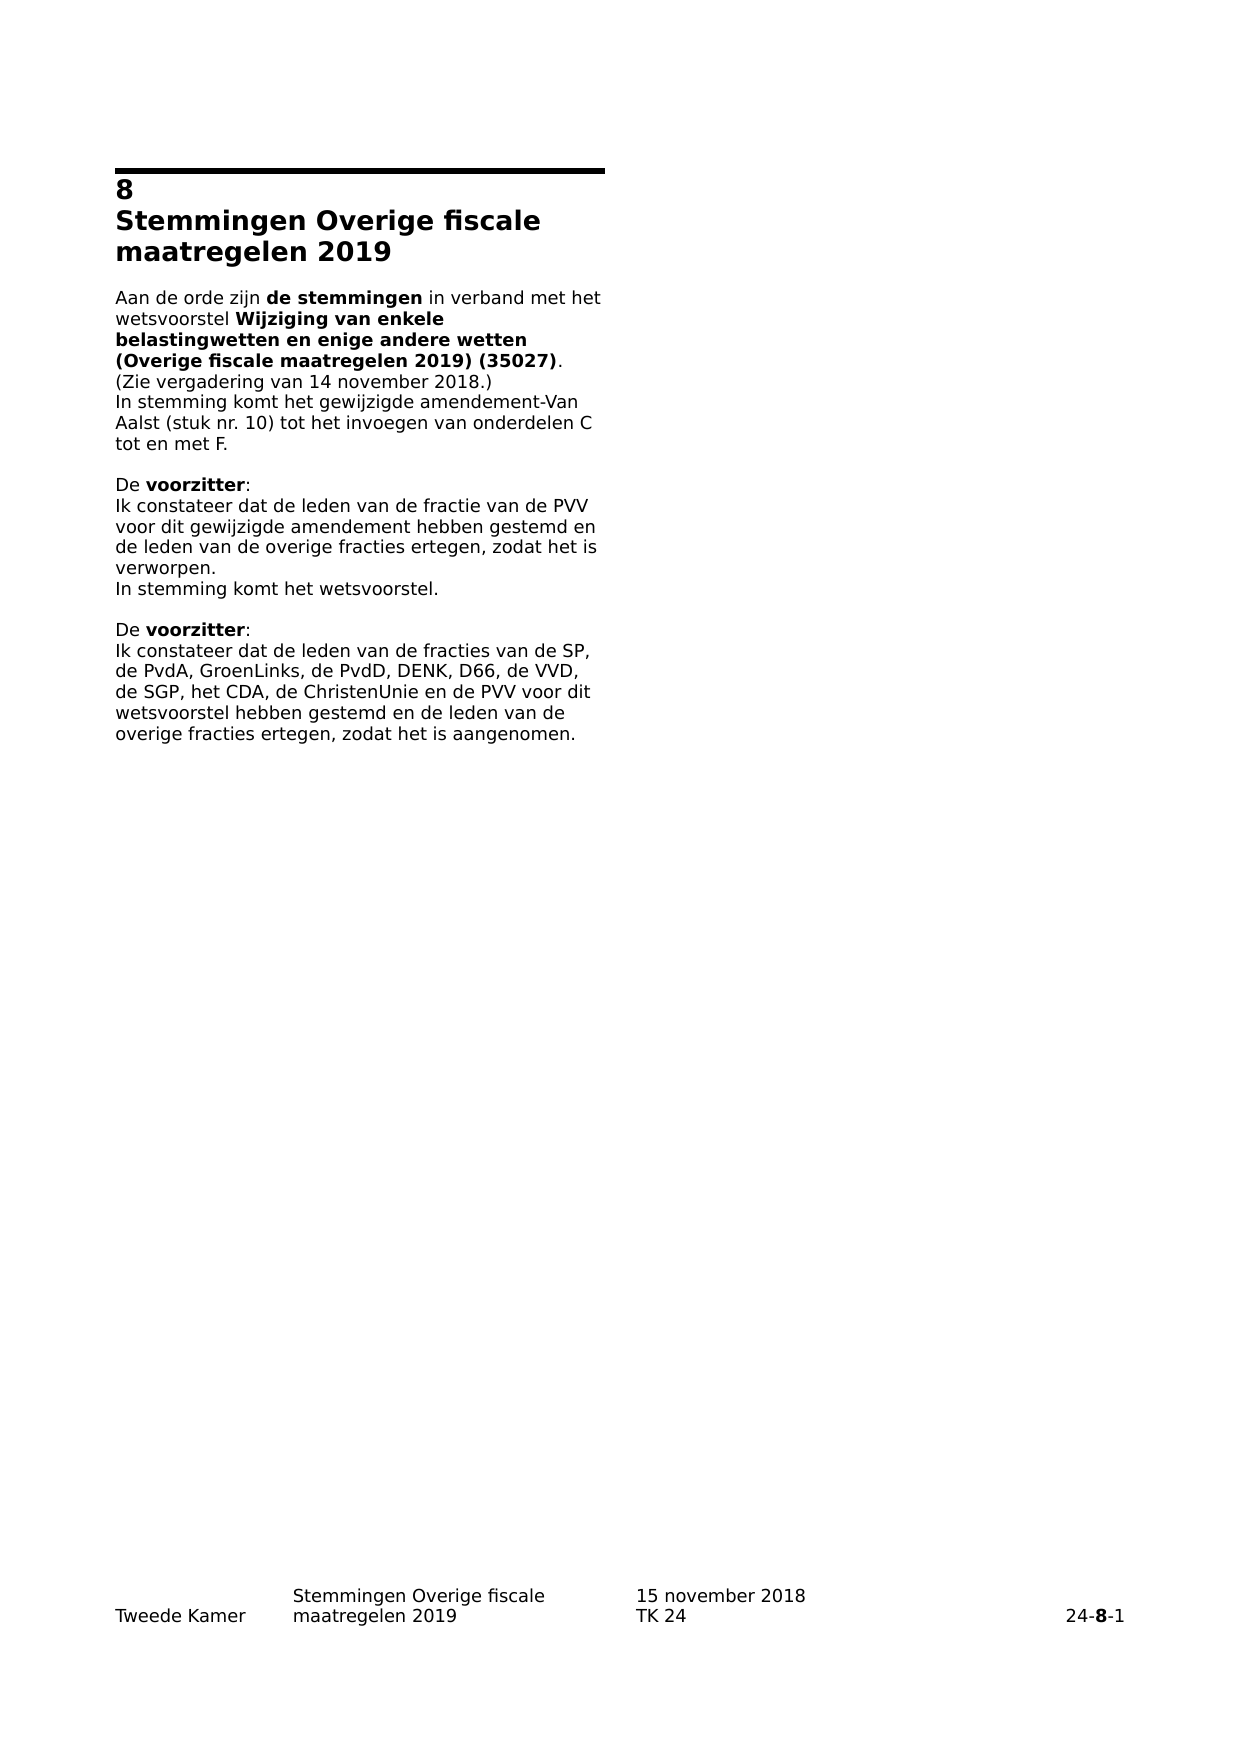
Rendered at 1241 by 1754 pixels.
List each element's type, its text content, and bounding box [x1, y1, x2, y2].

text Ik constateer dat de leden van de fractie van de PVV voor dit gewijzigde amendement hebben gestemd en de leden van de overige fracties ertegen, zodat het is verworpen. [115, 496, 605, 579]
text Ik constateer dat de leden van de fracties van de SP, de PvdA, GroenLinks, de PvdD, DENK, D66, de VVD, de SGP, het CDA, de ChristenUnie en de PVV voor dit wetsvoorstel hebben gestemd en de leden van de overige fracties ertegen, zodat het is aangenomen. [115, 640, 605, 744]
text De voorzitter: [115, 620, 605, 640]
title 8 Stemmingen Overige fiscale maatregelen 2019 [115, 174, 605, 268]
text (Zie vergadering van 14 november 2018.) [115, 371, 605, 392]
text Aan de orde zijn de stemmingen in verband met het wetsvoorstel Wijziging van enkele belastingwetten en enige andere wetten (Overige fiscale maatregelen 2019) (35027). [115, 288, 605, 371]
text De voorzitter: [115, 475, 605, 496]
text In stemming komt het gewijzigde amendement-Van Aalst (stuk nr. 10) tot het invoegen van onderdelen C tot en met F. [115, 392, 605, 455]
text In stemming komt het wetsvoorstel. [115, 579, 605, 600]
